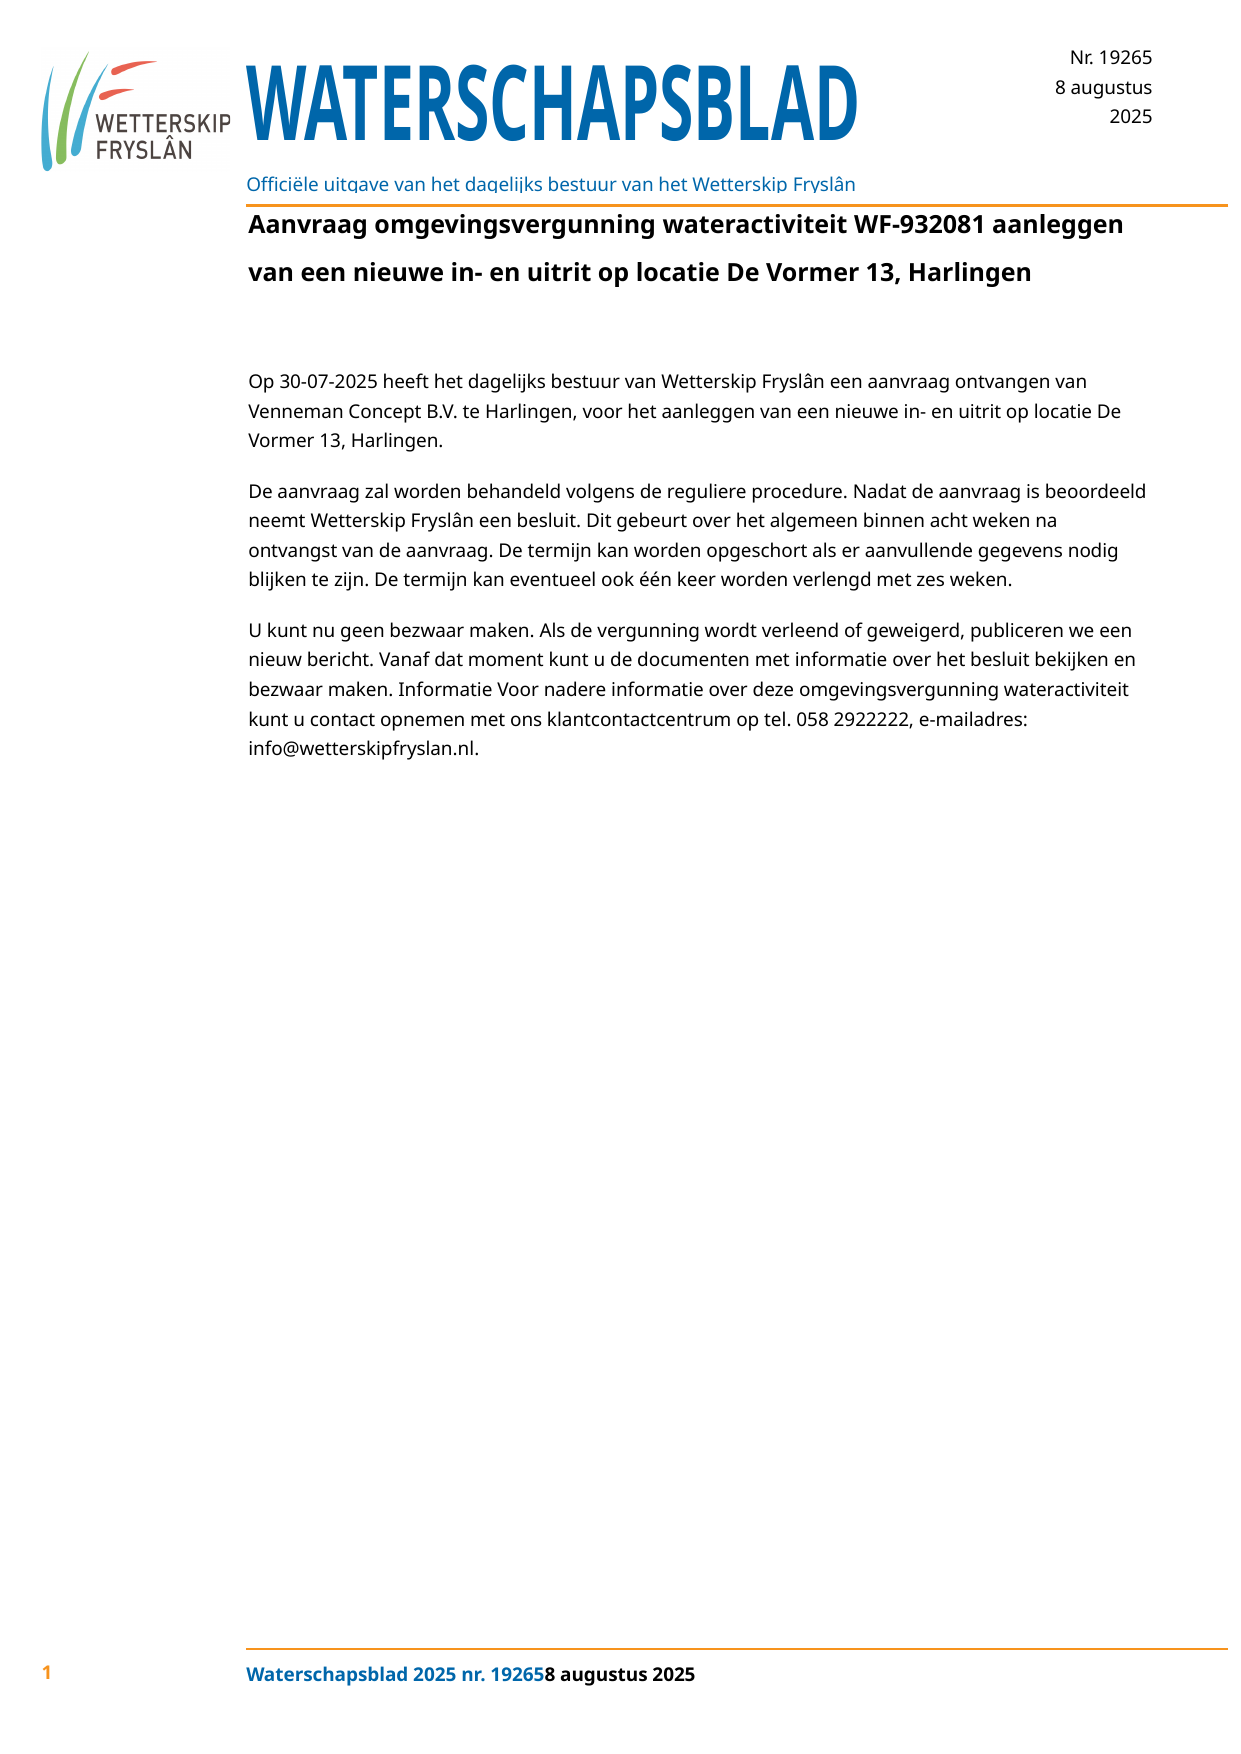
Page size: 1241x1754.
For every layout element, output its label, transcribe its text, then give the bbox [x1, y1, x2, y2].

text Aanvraag omgevingsvergunning wateractiviteit WF-932081 aanleggen van een nieuwe in- en uitrit op locatie De Vormer 13, Harlingen [248, 207, 1152, 288]
text Op 30-07-2025 heeft het dagelijks bestuur van Wetterskip Fryslân een aanvraag ontvangen van Venneman Concept B.V. te Harlingen, voor het aanleggen van een nieuwe in- en uitrit op locatie De Vormer 13, Harlingen. [248, 368, 1152, 453]
text U kunt nu geen bezwaar maken. Als de vergunning wordt verleend of geweigerd, publiceren we een nieuw bericht. Vanaf dat moment kunt u de documenten met informatie over het besluit bekijken en bezwaar maken. Informatie Voor nadere informatie over deze omgevingsvergunning wateractiviteit kunt u contact opnemen met ons klantcontactcentrum op tel. 058 2922222, e-mailadres: info@wetterskipfryslan.nl. [248, 617, 1152, 761]
text De aanvraag zal worden behandeld volgens de reguliere procedure. Nadat de aanvraag is beoordeeld neemt Wetterskip Fryslân een besluit. Dit gebeurt over het algemeen binnen acht weken na ontvangst van de aanvraag. De termijn kan worden opgeschort als er aanvullende gegevens nodig blijken te zijn. De termijn kan eventueel ook één keer worden verlengd met zes weken. [248, 478, 1152, 592]
picture [41, 47, 231, 172]
